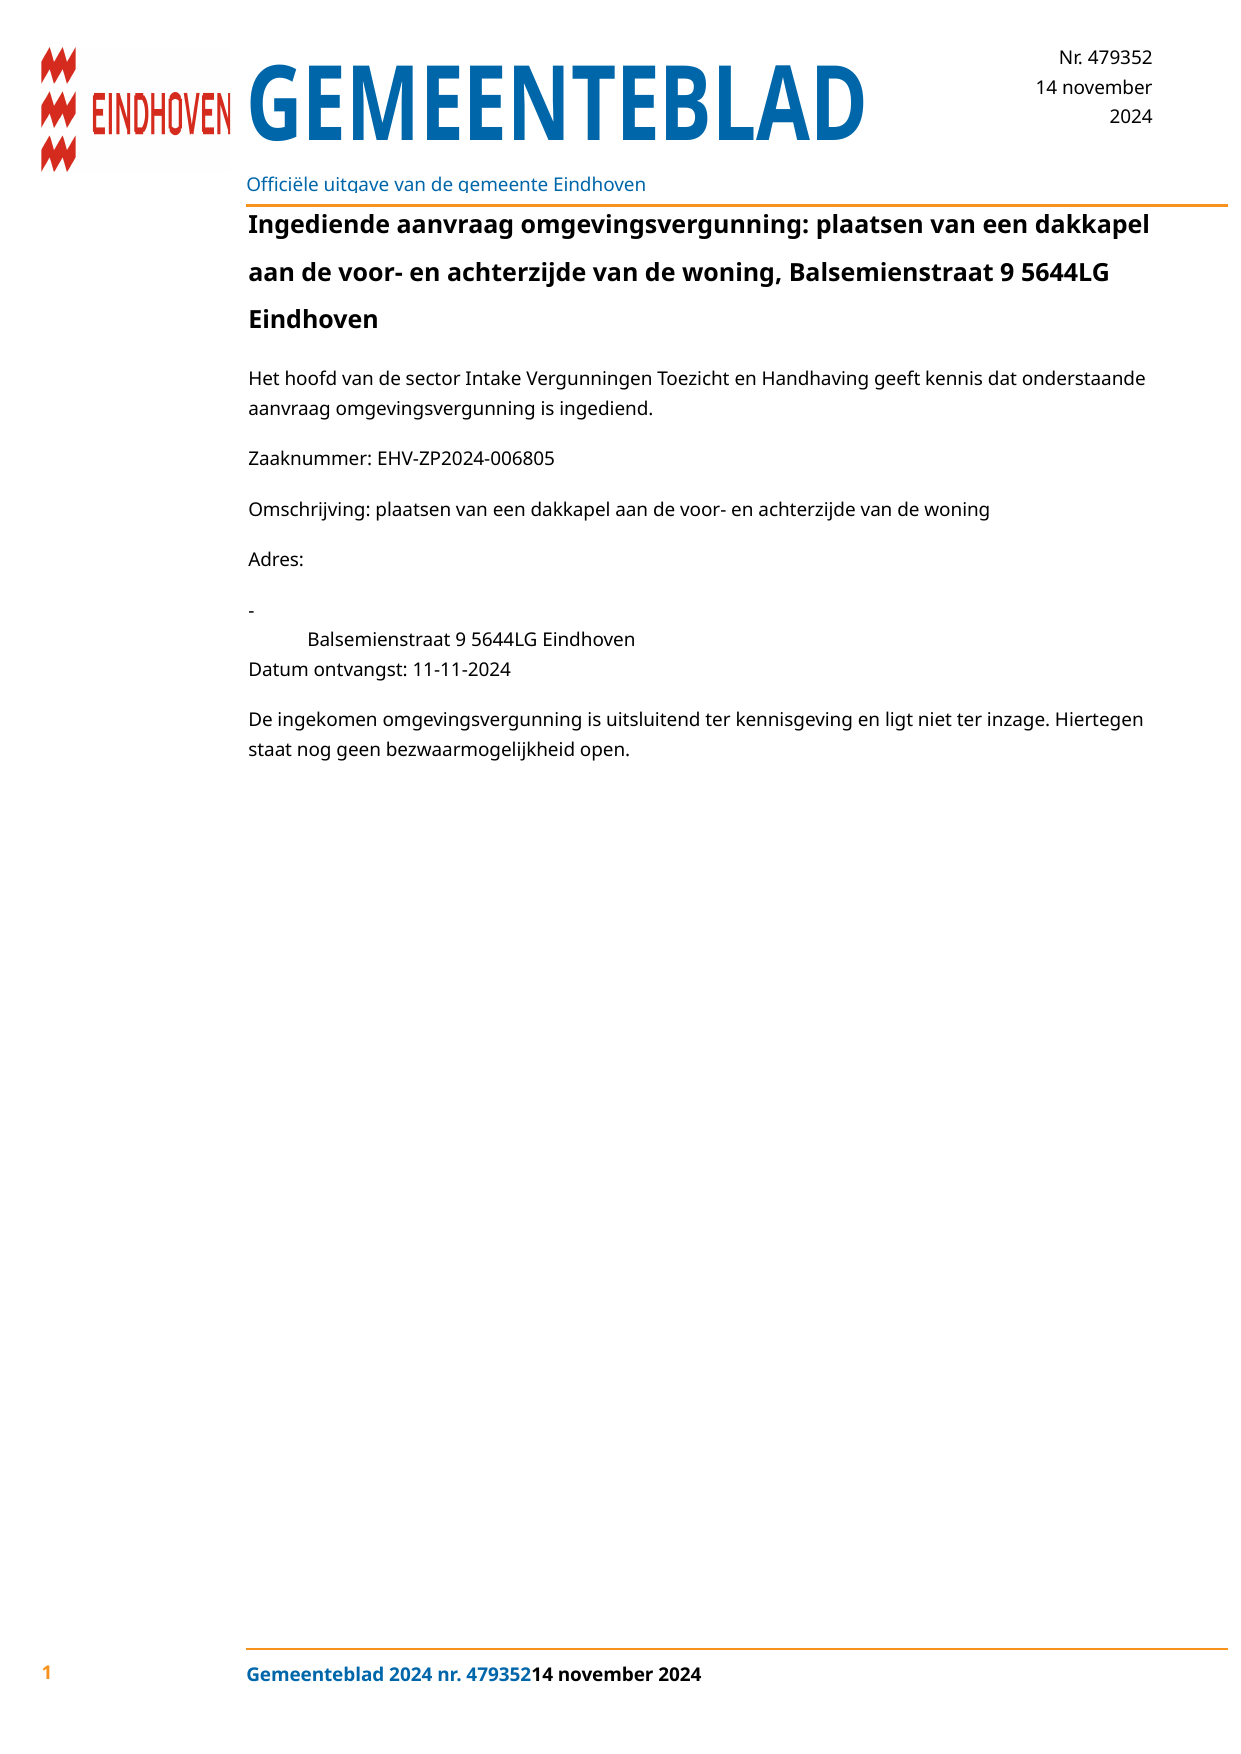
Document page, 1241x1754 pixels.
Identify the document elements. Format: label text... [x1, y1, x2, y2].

text Datum ontvangst: 11-11-2024 [248, 656, 1152, 682]
text Adres: [248, 546, 1152, 572]
text Omschrijving: plaatsen van een dakkapel aan de voor- en achterzijde van de woning [248, 496, 1152, 522]
text Het hoofd van de sector Intake Vergunningen Toezicht en Handhaving geeft kennis dat onderstaande aanvraag omgevingsvergunning is ingediend. [248, 366, 1152, 421]
picture [41, 47, 231, 172]
text Ingediende aanvraag omgevingsvergunning: plaatsen van een dakkapel aan de voor- en achterzijde van de woning, Balsemienstraat 9 5644LG Eindhoven [248, 207, 1152, 336]
text De ingekomen omgevingsvergunning is uitsluitend ter kennisgeving en ligt niet ter inzage. Hiertegen staat nog geen bezwaarmogelijkheid open. [248, 706, 1152, 762]
text Zaaknummer: EHV-ZP2024-006805 [248, 446, 1152, 471]
list Balsemienstraat 9 5644LG Eindhoven [248, 626, 1152, 652]
